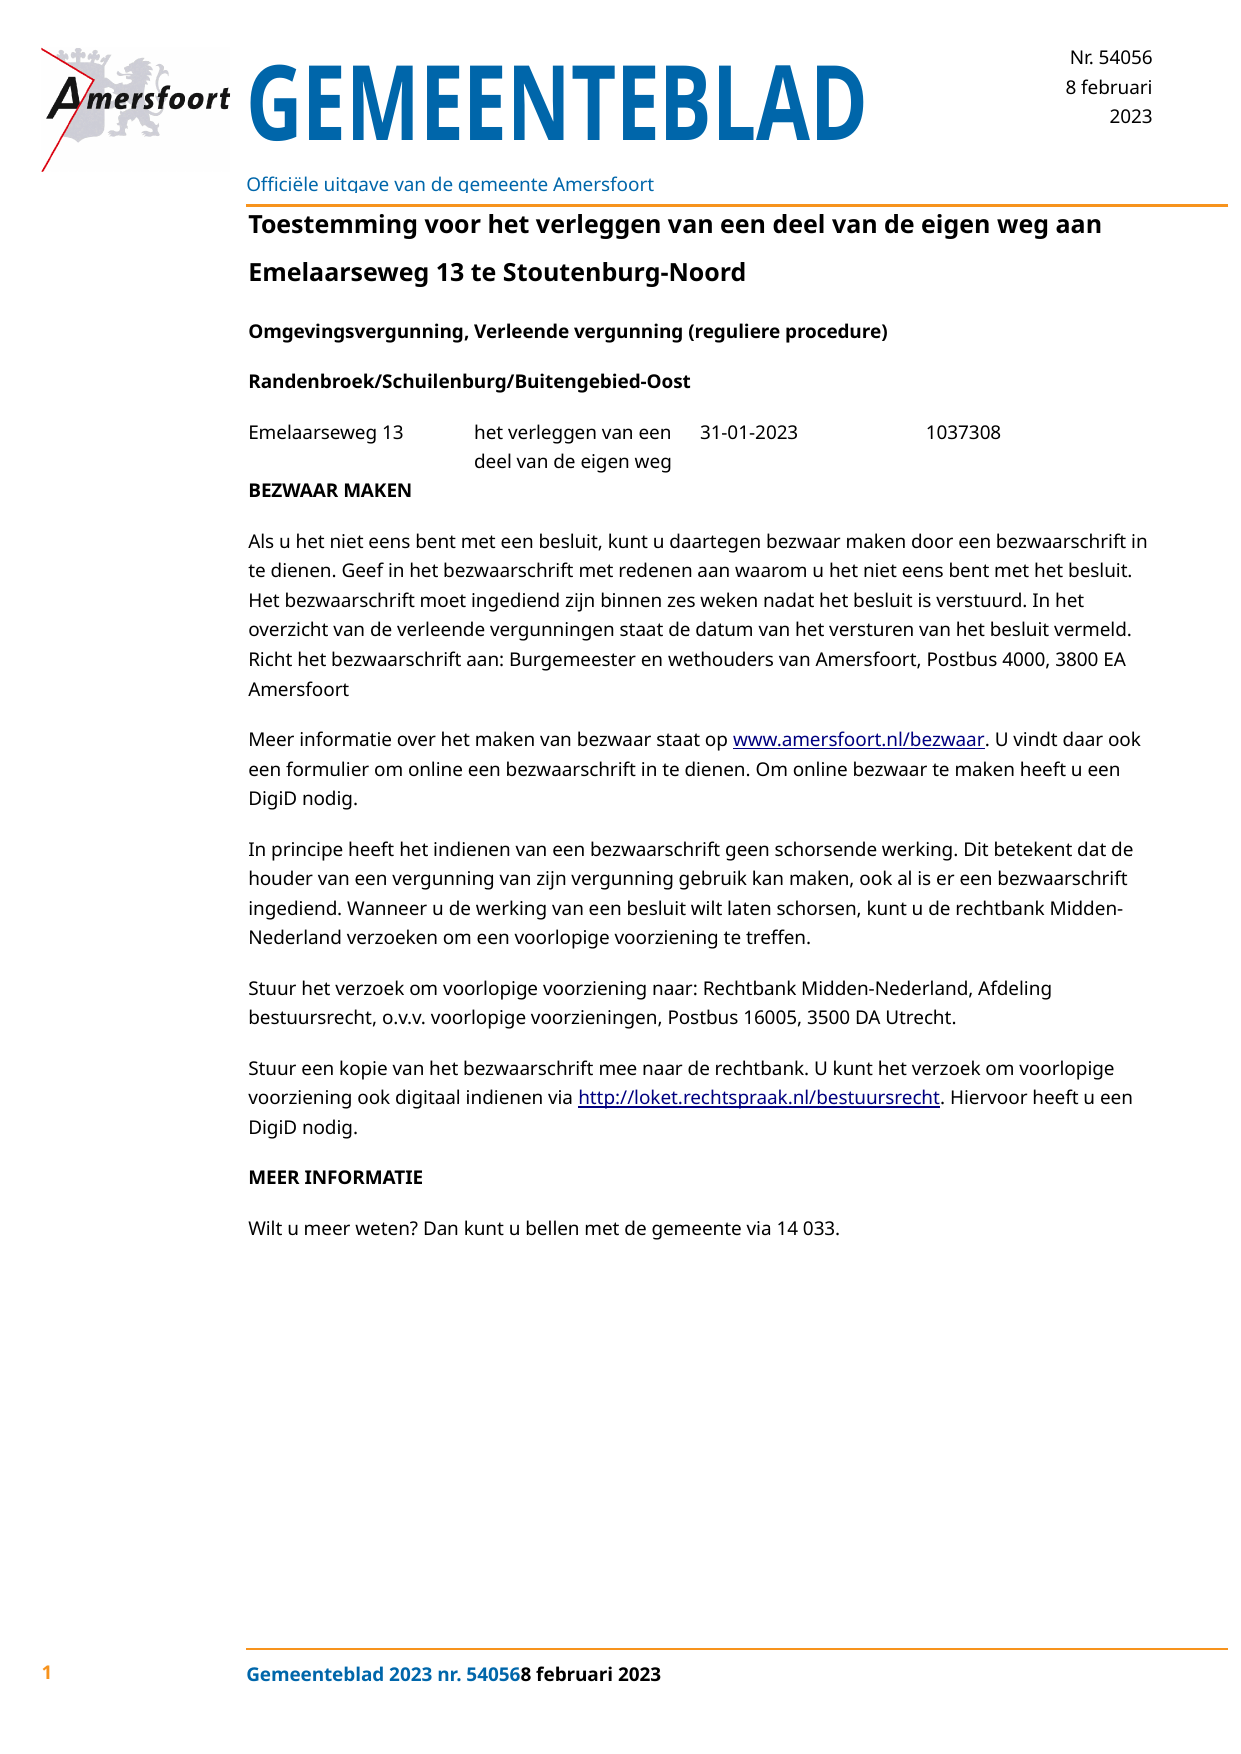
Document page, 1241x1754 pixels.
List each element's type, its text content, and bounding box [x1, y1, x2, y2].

table_header 1037308 [926, 419, 1152, 474]
picture [41, 47, 231, 172]
table_header Emelaarseweg 13 [248, 419, 474, 474]
text Als u het niet eens bent met een besluit, kunt u daartegen bezwaar maken door een bezwaarschrift in te dienen. Geef in het bezwaarschrift met redenen aan waarom u het niet eens bent met het besluit. Het bezwaarschrift moet ingediend zijn binnen zes weken nadat het besluit is verstuurd. In het overzicht van de verleende vergunningen staat de datum van het versturen van het besluit vermeld. Richt het bezwaarschrift aan: Burgemeester en wethouders van Amersfoort, Postbus 4000, 3800 EA Amersfoort [248, 528, 1152, 701]
table_header 31-01-2023 [700, 419, 926, 474]
text Toestemming voor het verleggen van een deel van de eigen weg aan Emelaarseweg 13 te Stoutenburg-Noord [248, 207, 1152, 288]
text In principe heeft het indienen van een bezwaarschrift geen schorsende werking. Dit betekent dat de houder van een vergunning van zijn vergunning gebruik kan maken, ook al is er een bezwaarschrift ingediend. Wanneer u de werking van een besluit wilt laten schorsen, kunt u de rechtbank Midden-Nederland verzoeken om een voorlopige voorziening te treffen. [248, 836, 1152, 950]
text Meer informatie over het maken van bezwaar staat op www.amersfoort.nl/bezwaar. U vindt daar ook een formulier om online een bezwaarschrift in te dienen. Om online bezwaar te maken heeft u een DigiD nodig. [248, 726, 1152, 811]
text Wilt u meer weten? Dan kunt u bellen met de gemeente via 14 033. [248, 1215, 1152, 1241]
text Omgevingsvergunning, Verleende vergunning (reguliere procedure) [248, 318, 1152, 344]
text Stuur een kopie van het bezwaarschrift mee naar de rechtbank. U kunt het verzoek om voorlopige voorziening ook digitaal indienen via http://loket.rechtspraak.nl/bestuursrecht. Hiervoor heeft u een DigiD nodig. [248, 1055, 1152, 1140]
text Stuur het verzoek om voorlopige voorziening naar: Rechtbank Midden-Nederland, Afdeling bestuursrecht, o.v.v. voorlopige voorzieningen, Postbus 16005, 3500 DA Utrecht. [248, 975, 1152, 1030]
table_header het verleggen van een deel van de eigen weg [474, 419, 700, 474]
text Randenbroek/Schuilenburg/Buitengebied-Oost [248, 368, 1152, 394]
text MEER INFORMATIE [248, 1164, 1152, 1190]
text BEZWAAR MAKEN [248, 477, 1152, 503]
